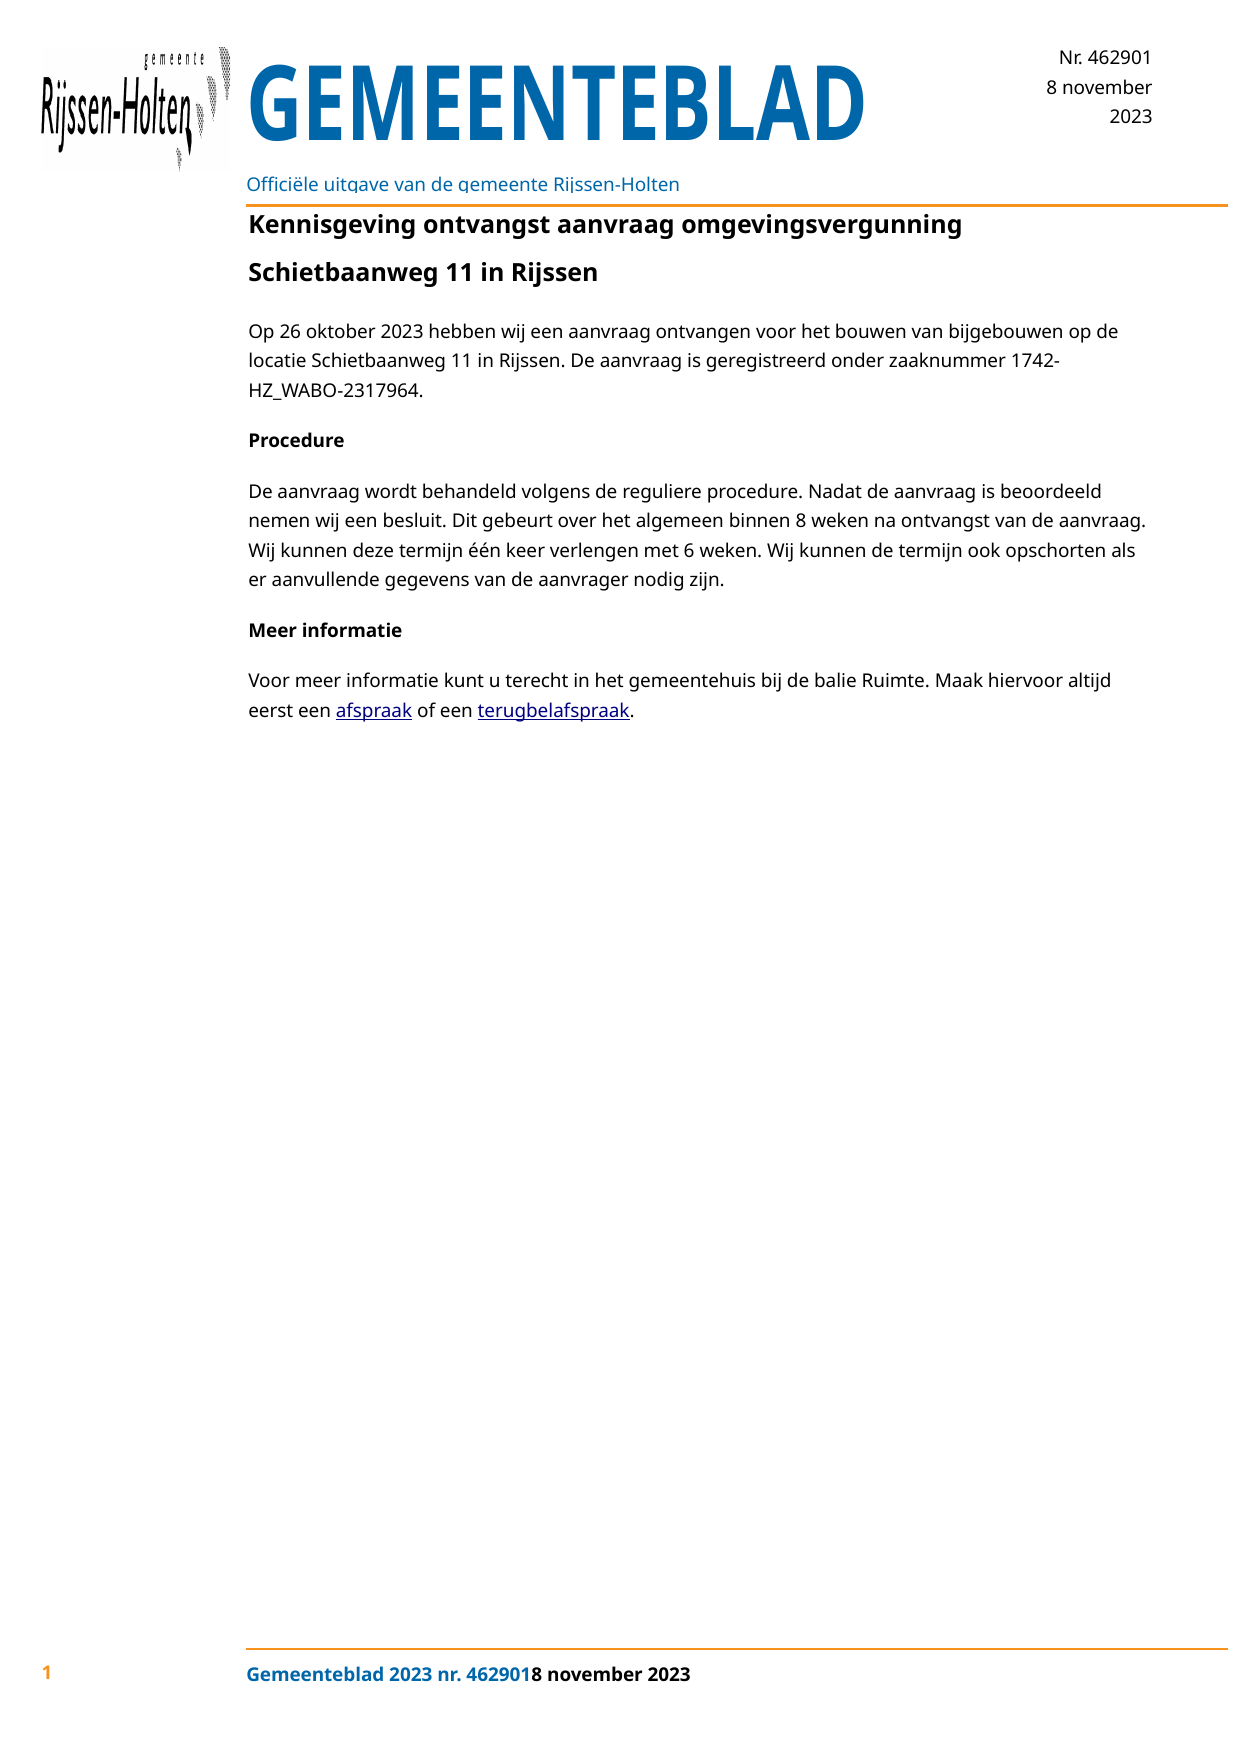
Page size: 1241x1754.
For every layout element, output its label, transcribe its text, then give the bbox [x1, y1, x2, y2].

picture [41, 47, 231, 172]
text Meer informatie [248, 617, 1152, 643]
text Voor meer informatie kunt u terecht in het gemeentehuis bij de balie Ruimte. Maak hiervoor altijd eerst een afspraak of een terugbelafspraak. [248, 667, 1152, 723]
text Procedure [248, 427, 1152, 453]
text Op 26 oktober 2023 hebben wij een aanvraag ontvangen voor het bouwen van bijgebouwen op de locatie Schietbaanweg 11 in Rijssen. De aanvraag is geregistreerd onder zaaknummer 1742-HZ_WABO-2317964. [248, 318, 1152, 403]
text Kennisgeving ontvangst aanvraag omgevingsvergunning Schietbaanweg 11 in Rijssen [248, 207, 1152, 288]
text De aanvraag wordt behandeld volgens de reguliere procedure. Nadat de aanvraag is beoordeeld nemen wij een besluit. Dit gebeurt over het algemeen binnen 8 weken na ontvangst van de aanvraag. Wij kunnen deze termijn één keer verlengen met 6 weken. Wij kunnen de termijn ook opschorten als er aanvullende gegevens van de aanvrager nodig zijn. [248, 478, 1152, 592]
